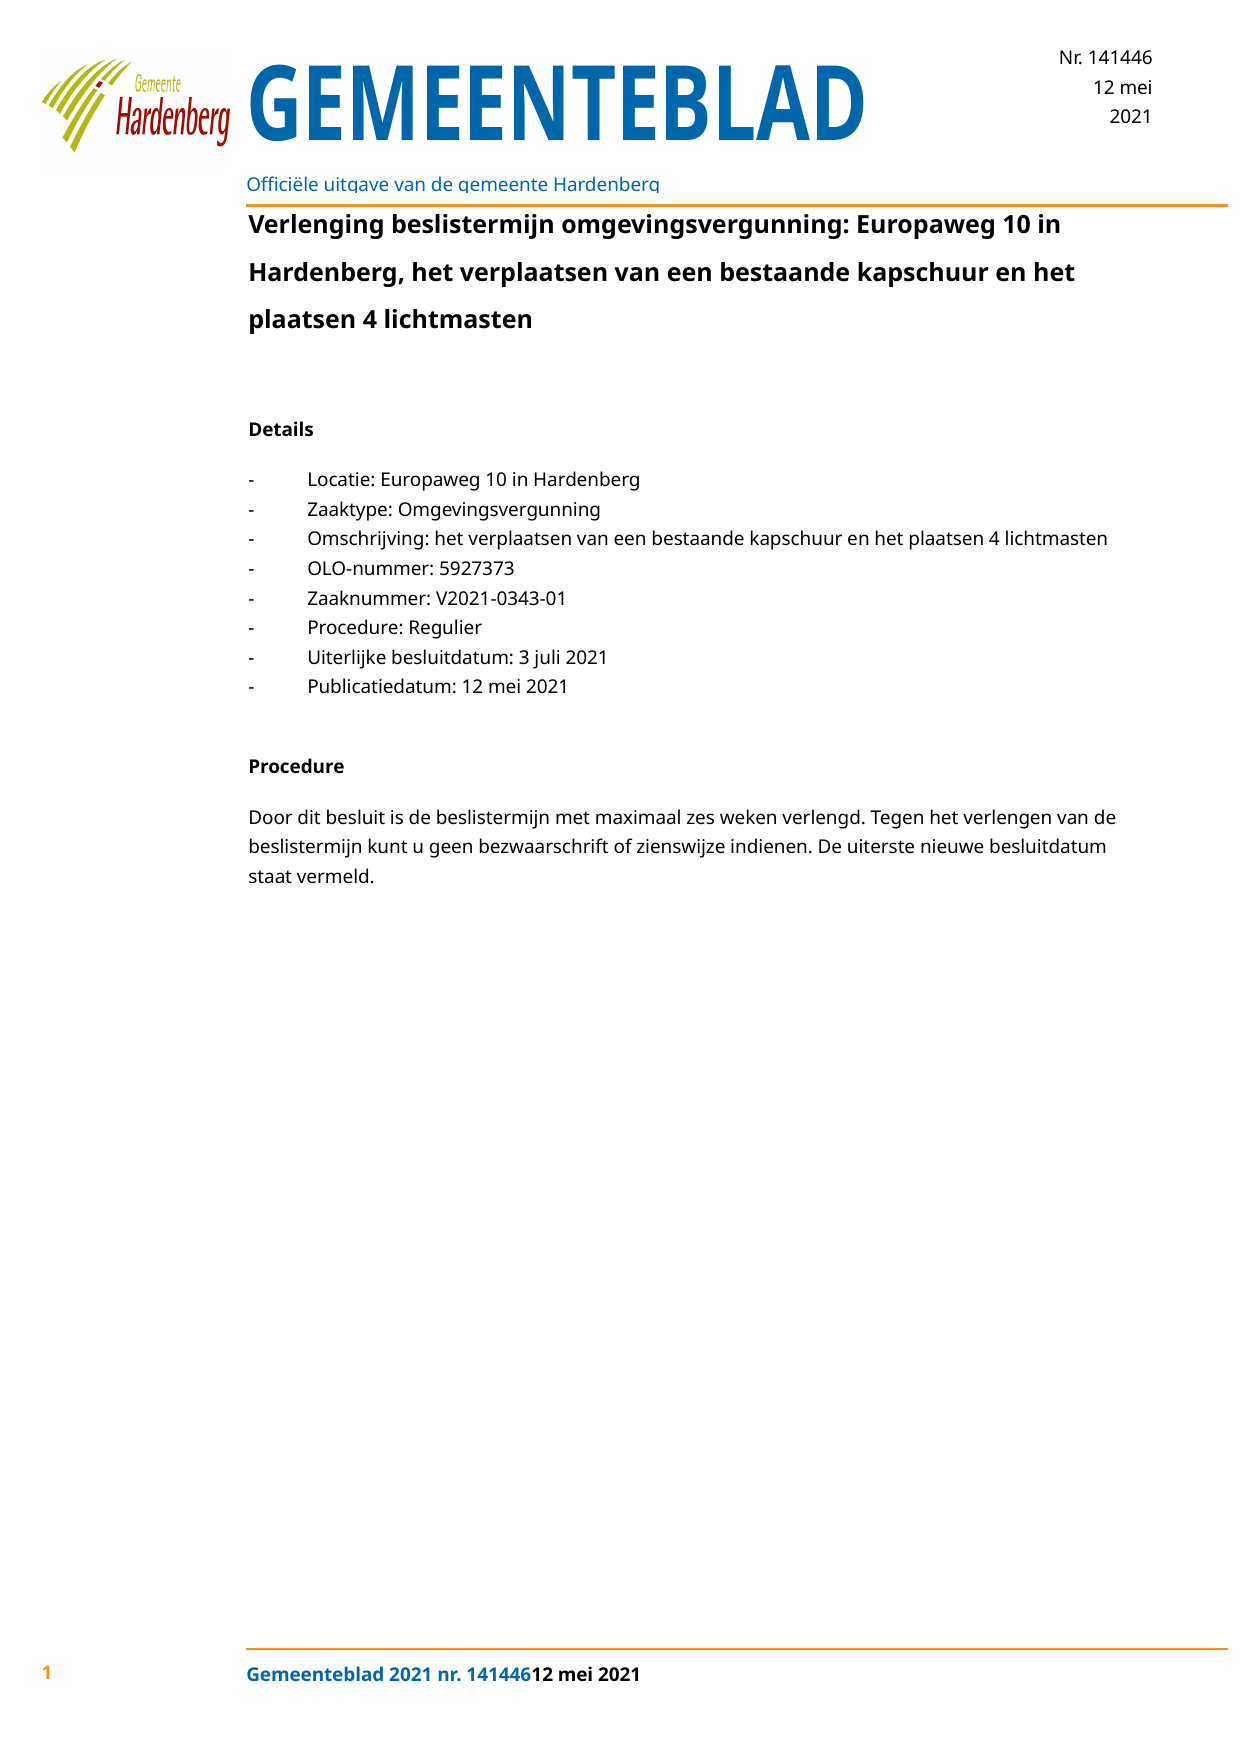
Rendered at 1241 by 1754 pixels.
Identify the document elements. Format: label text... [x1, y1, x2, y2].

text Details [248, 416, 1152, 442]
text Door dit besluit is de beslistermijn met maximaal zes weken verlengd. Tegen het verlengen van de beslistermijn kunt u geen bezwaarschrift of zienswijze indienen. De uiterste nieuwe besluitdatum staat vermeld. [248, 804, 1152, 889]
list OLO-nummer: 5927373 [248, 555, 1152, 581]
list Zaaknummer: V2021-0343-01 [248, 585, 1152, 610]
list Uiterlijke besluitdatum: 3 juli 2021 [248, 644, 1152, 669]
list Zaaktype: Omgevingsvergunning [248, 496, 1152, 522]
text Verlenging beslistermijn omgevingsvergunning: Europaweg 10 in Hardenberg, het verplaatsen van een bestaande kapschuur en het plaatsen 4 lichtmasten [248, 207, 1152, 336]
list Omschrijving: het verplaatsen van een bestaande kapschuur en het plaatsen 4 lichtmasten [248, 526, 1152, 551]
list Procedure: Regulier [248, 614, 1152, 640]
text Procedure [248, 753, 1152, 779]
list Publicatiedatum: 12 mei 2021 [248, 673, 1152, 699]
picture [41, 47, 231, 172]
list Locatie: Europaweg 10 in Hardenberg [248, 466, 1152, 492]
